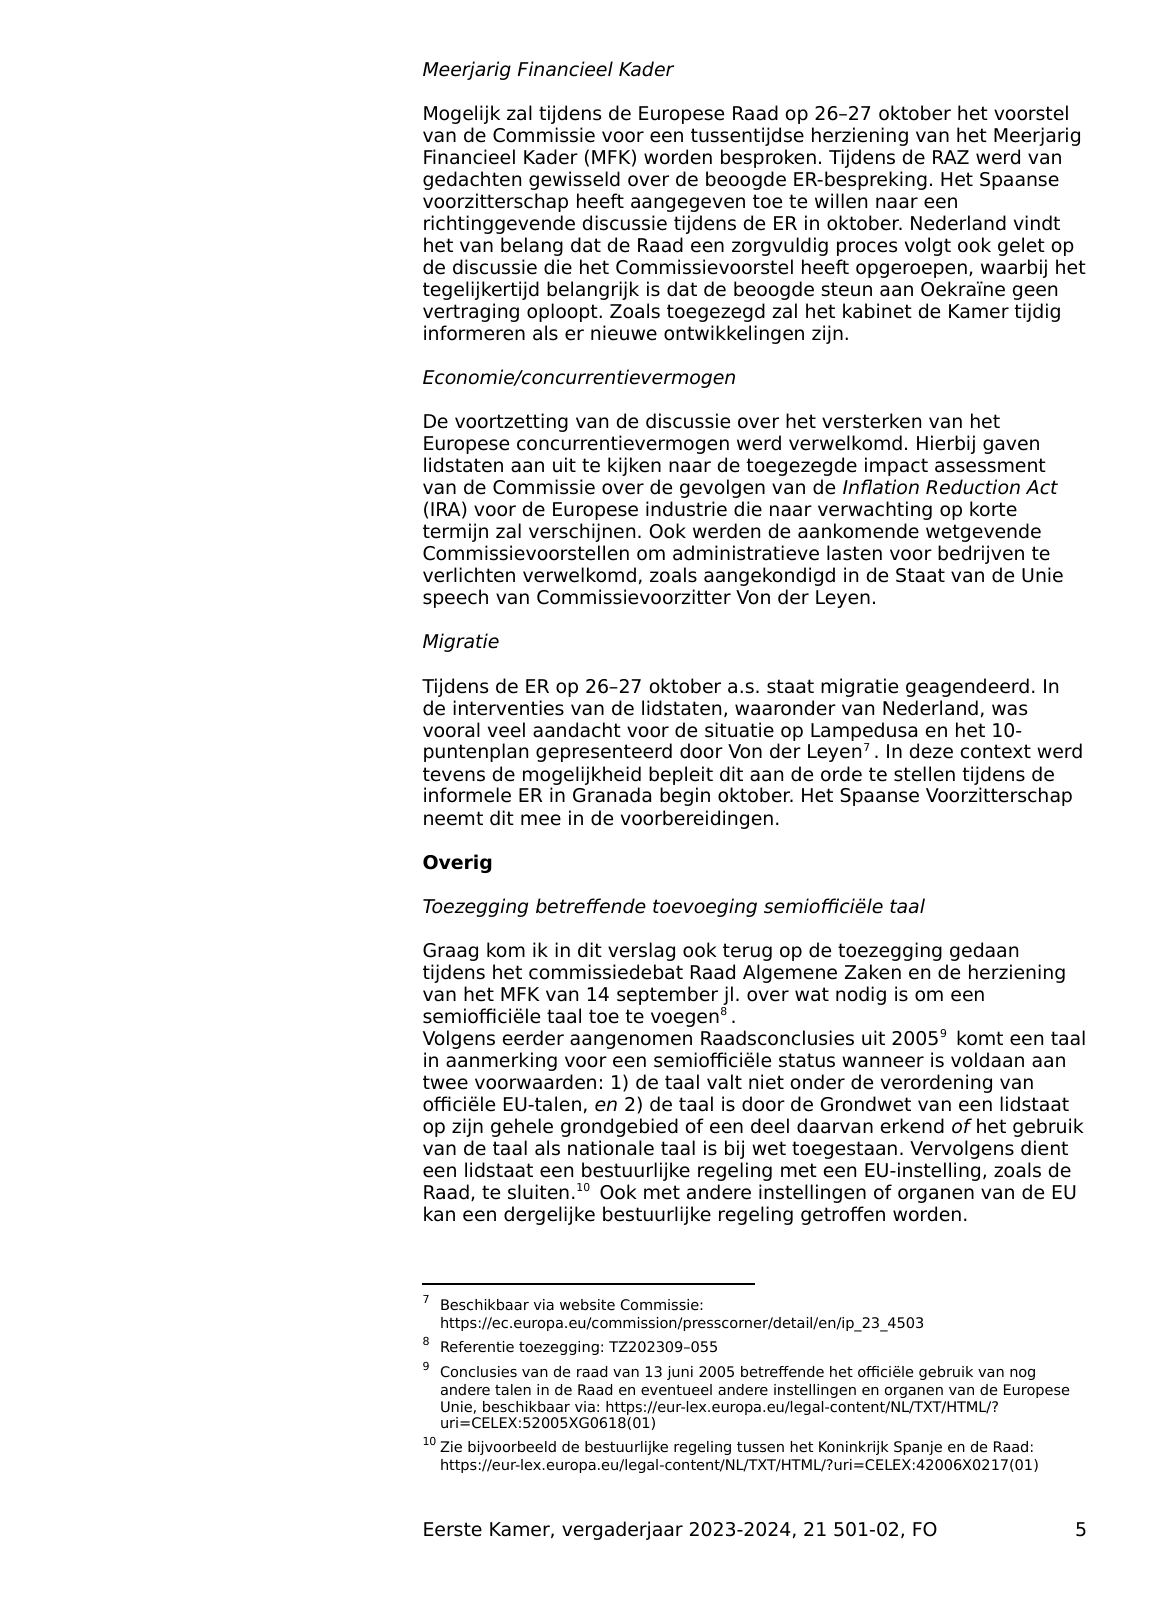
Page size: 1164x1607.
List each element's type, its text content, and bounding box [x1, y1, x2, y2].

text Referentie toezegging: TZ202309–055 [422, 1335, 1087, 1357]
subtitle Economie/concurrentievermogen [422, 367, 1087, 389]
text Mogelijk zal tijdens de Europese Raad op 26–27 oktober het voorstel van de Commissie voor een tussentijdse herziening van het Meerjarig Financieel Kader (MFK) worden besproken. Tijdens de RAZ werd van gedachten gewisseld over de beoogde ER-bespreking. Het Spaanse voorzitterschap heeft aangegeven toe te willen naar een richtinggevende discussie tijdens de ER in oktober. Nederland vindt het van belang dat de Raad een zorgvuldig proces volgt ook gelet op de discussie die het Commissievoorstel heeft opgeroepen, waarbij het tegelijkertijd belangrijk is dat de beoogde steun aan Oekraïne geen vertraging oploopt. Zoals toegezegd zal het kabinet de Kamer tijdig informeren als er nieuwe ontwikkelingen zijn. [422, 103, 1087, 345]
text Zie bijvoorbeeld de bestuurlijke regeling tussen het Koninkrijk Spanje en de Raad: https://eur-lex.europa.eu/legal-content/NL/TXT/HTML/?uri=CELEX:42006X0217(01) [422, 1435, 1087, 1474]
subtitle Overig [422, 852, 1087, 873]
subtitle Meerjarig Financieel Kader [422, 59, 1087, 81]
text Volgens eerder aangenomen Raadsconclusies uit 2005 komt een taal in aanmerking voor een semiofficiële status wanneer is voldaan aan twee voorwaarden: 1) de taal valt niet onder de verordening van officiële EU-talen, en 2) de taal is door de Grondwet van een lidstaat op zijn gehele grondgebied of een deel daarvan erkend of het gebruik van de taal als nationale taal is bij wet toegestaan. Vervolgens dient een lidstaat een bestuurlijke regeling met een EU-instelling, zoals de Raad, te sluiten. Ook met andere instellingen of organen van de EU kan een dergelijke bestuurlijke regeling getroffen worden. [422, 1028, 1087, 1226]
text Beschikbaar via website Commissie: https://ec.europa.eu/commission/presscorner/detail/en/ip_23_4503 [422, 1293, 1087, 1332]
text Graag kom ik in dit verslag ook terug op de toezegging gedaan tijdens het commissiedebat Raad Algemene Zaken en de herziening van het MFK van 14 september jl. over wat nodig is om een semiofficiële taal toe te voegen. [422, 940, 1087, 1028]
text Tijdens de ER op 26–27 oktober a.s. staat migratie geagendeerd. In de interventies van de lidstaten, waaronder van Nederland, was vooral veel aandacht voor de situatie op Lampedusa en het 10-puntenplan gepresenteerd door Von der Leyen. In deze context werd tevens de mogelijkheid bepleit dit aan de orde te stellen tijdens de informele ER in Granada begin oktober. Het Spaanse Voorzitterschap neemt dit mee in de voorbereidingen. [422, 676, 1087, 829]
text Conclusies van de raad van 13 juni 2005 betreffende het officiële gebruik van nog andere talen in de Raad en eventueel andere instellingen en organen van de Europese Unie, beschikbaar via: https://eur-lex.europa.eu/legal-content/NL/TXT/HTML/?uri=CELEX:52005XG0618(01) [422, 1360, 1087, 1432]
subtitle Migratie [422, 631, 1087, 653]
subtitle Toezegging betreffende toevoeging semiofficiële taal [422, 896, 1087, 918]
text De voortzetting van de discussie over het versterken van het Europese concurrentievermogen werd verwelkomd. Hierbij gaven lidstaten aan uit te kijken naar de toegezegde impact assessment van de Commissie over de gevolgen van de Inflation Reduction Act (IRA) voor de Europese industrie die naar verwachting op korte termijn zal verschijnen. Ook werden de aankomende wetgevende Commissievoorstellen om administratieve lasten voor bedrijven te verlichten verwelkomd, zoals aangekondigd in de Staat van de Unie speech van Commissievoorzitter Von der Leyen. [422, 411, 1087, 609]
